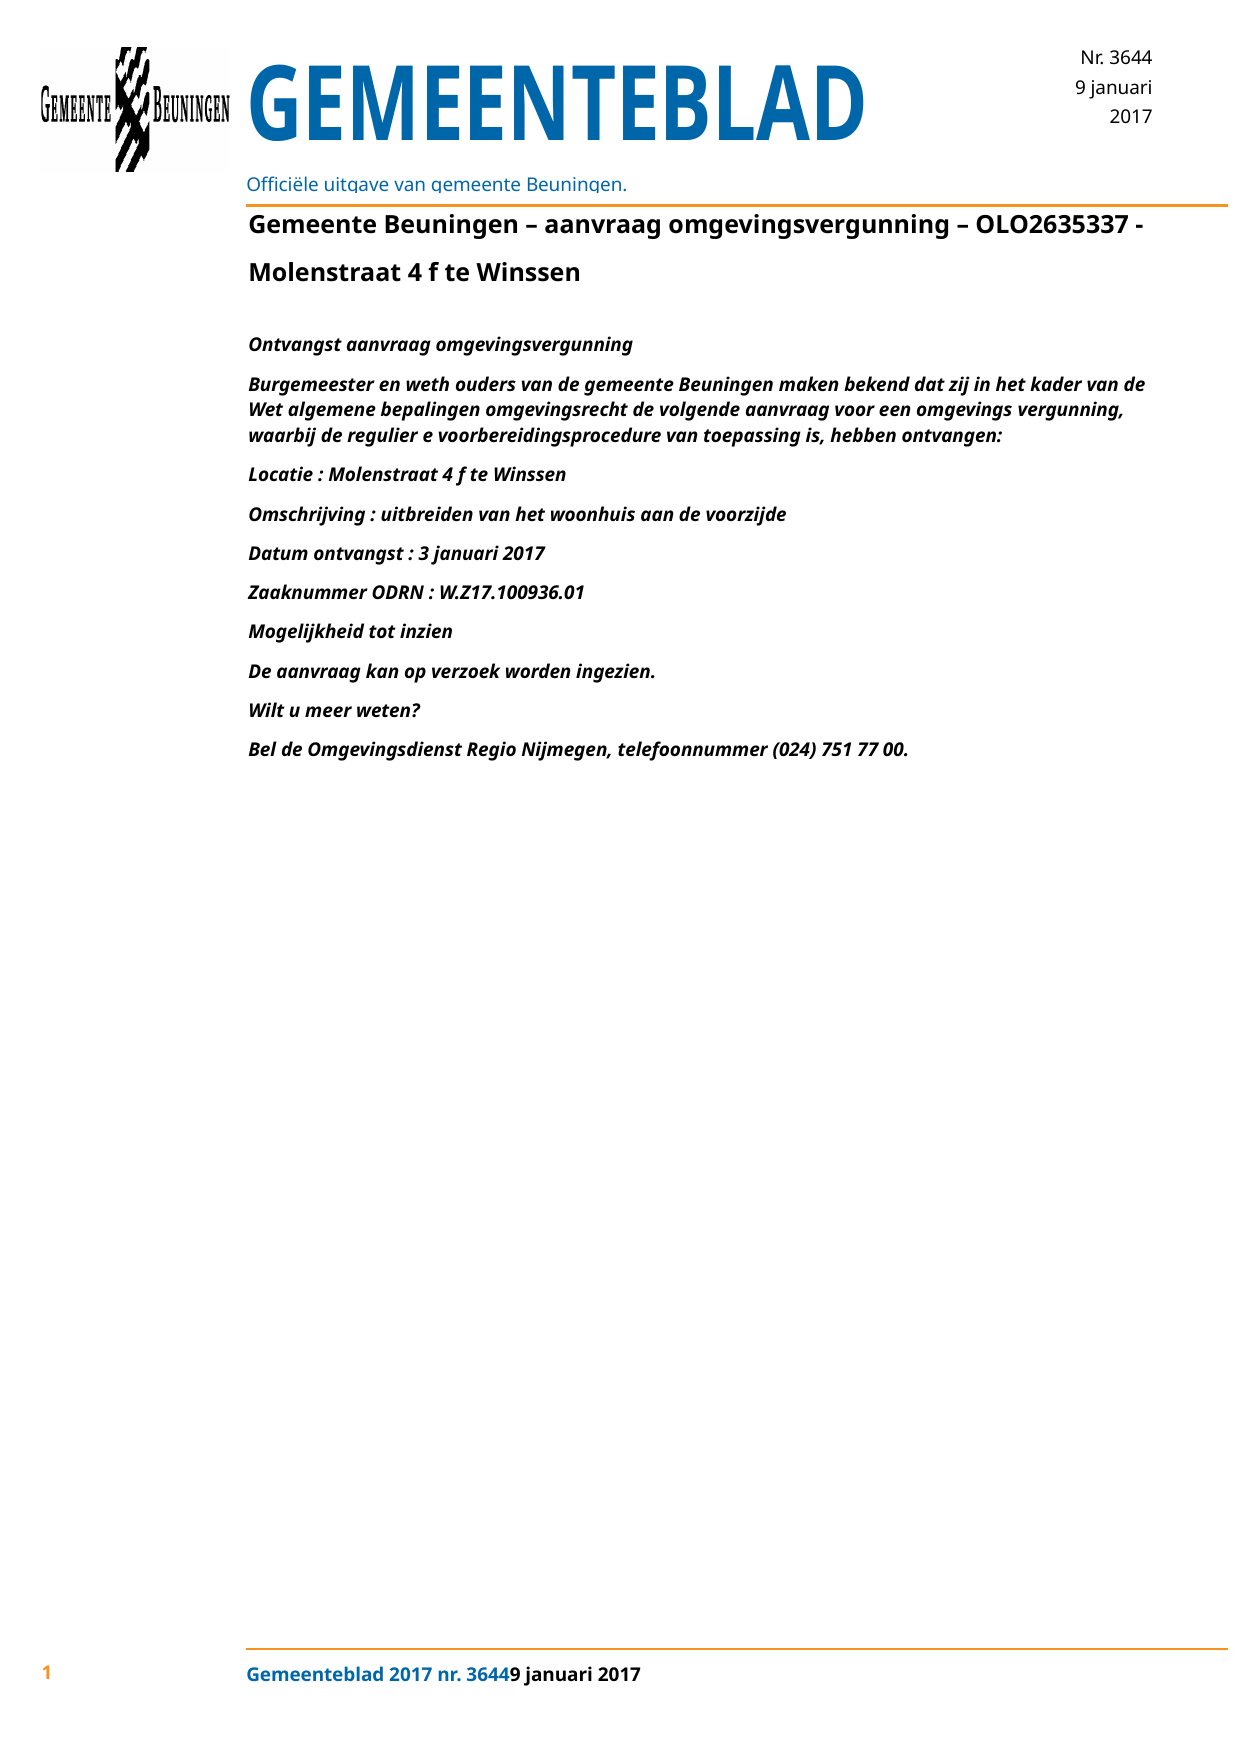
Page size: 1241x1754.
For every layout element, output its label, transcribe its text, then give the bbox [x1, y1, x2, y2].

text Gemeente Beuningen – aanvraag omgevingsvergunning – OLO2635337 - Molenstraat 4 f te Winssen [248, 207, 1152, 288]
text Datum ontvangst : 3 januari 2017 [248, 540, 1152, 566]
picture [41, 47, 231, 172]
text Omschrijving : uitbreiden van het woonhuis aan de voorzijde [248, 501, 1152, 526]
text De aanvraag kan op verzoek worden ingezien. [248, 658, 1152, 683]
text Wilt u meer weten? [248, 697, 1152, 723]
text Bel de Omgevingsdienst Regio Nijmegen, telefoonnummer (024) 751 77 00. [248, 736, 1152, 762]
text Burgemeester en weth ouders van de gemeente Beuningen maken bekend dat zij in het kader van de Wet algemene bepalingen omgevingsrecht de volgende aanvraag voor een omgevings vergunning, waarbij de regulier e voorbereidingsprocedure van toepassing is, hebben ontvangen: [248, 371, 1152, 448]
text Locatie : Molenstraat 4 f te Winssen [248, 461, 1152, 487]
text Mogelijkheid tot inzien [248, 618, 1152, 644]
text Ontvangst aanvraag omgevingsvergunning [248, 331, 1152, 357]
text Zaaknummer ODRN : W.Z17.100936.01 [248, 579, 1152, 605]
